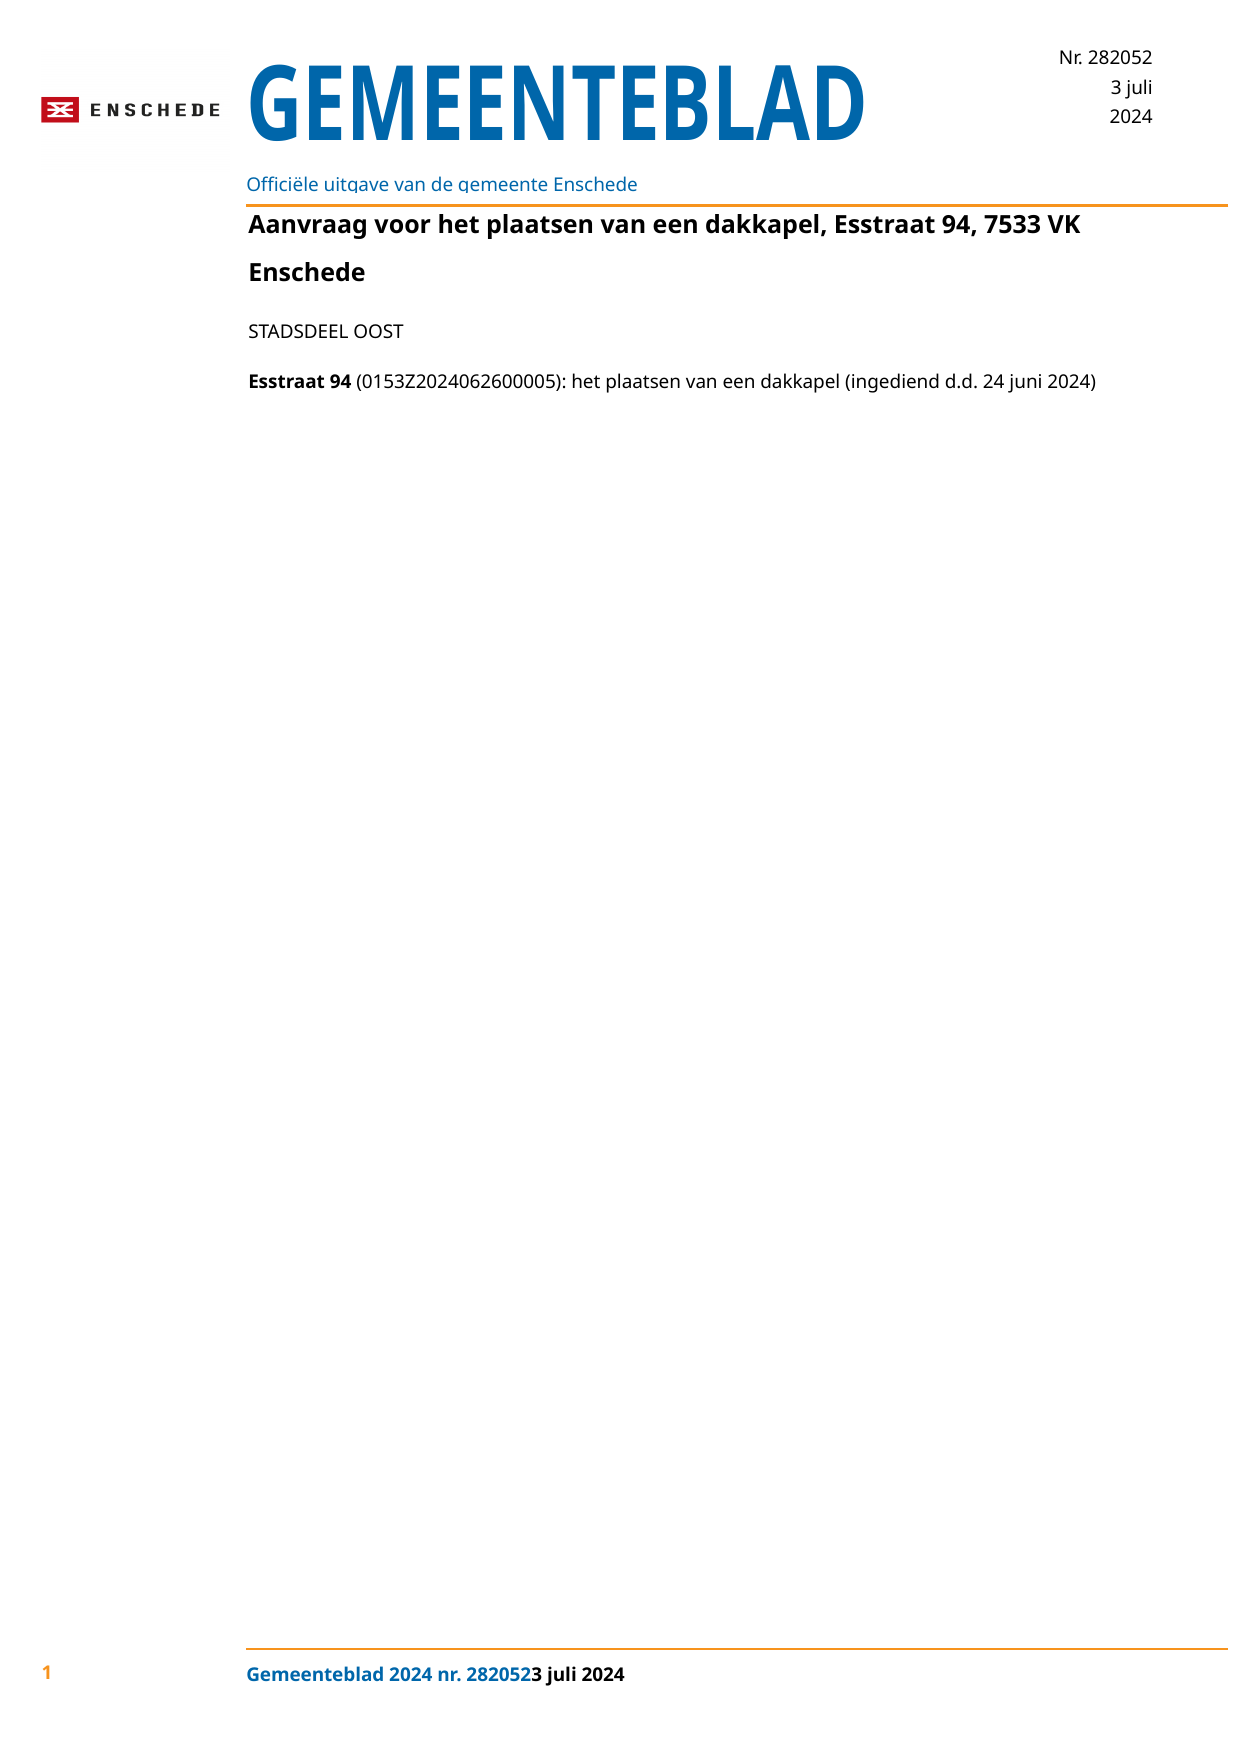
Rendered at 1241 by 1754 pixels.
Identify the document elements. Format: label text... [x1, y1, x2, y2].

text STADSDEEL OOST [248, 318, 1152, 344]
picture [41, 47, 231, 172]
text Esstraat 94 (0153Z2024062600005): het plaatsen van een dakkapel (ingediend d.d. 24 juni 2024) [248, 368, 1152, 394]
text Aanvraag voor het plaatsen van een dakkapel, Esstraat 94, 7533 VK Enschede [248, 207, 1152, 288]
